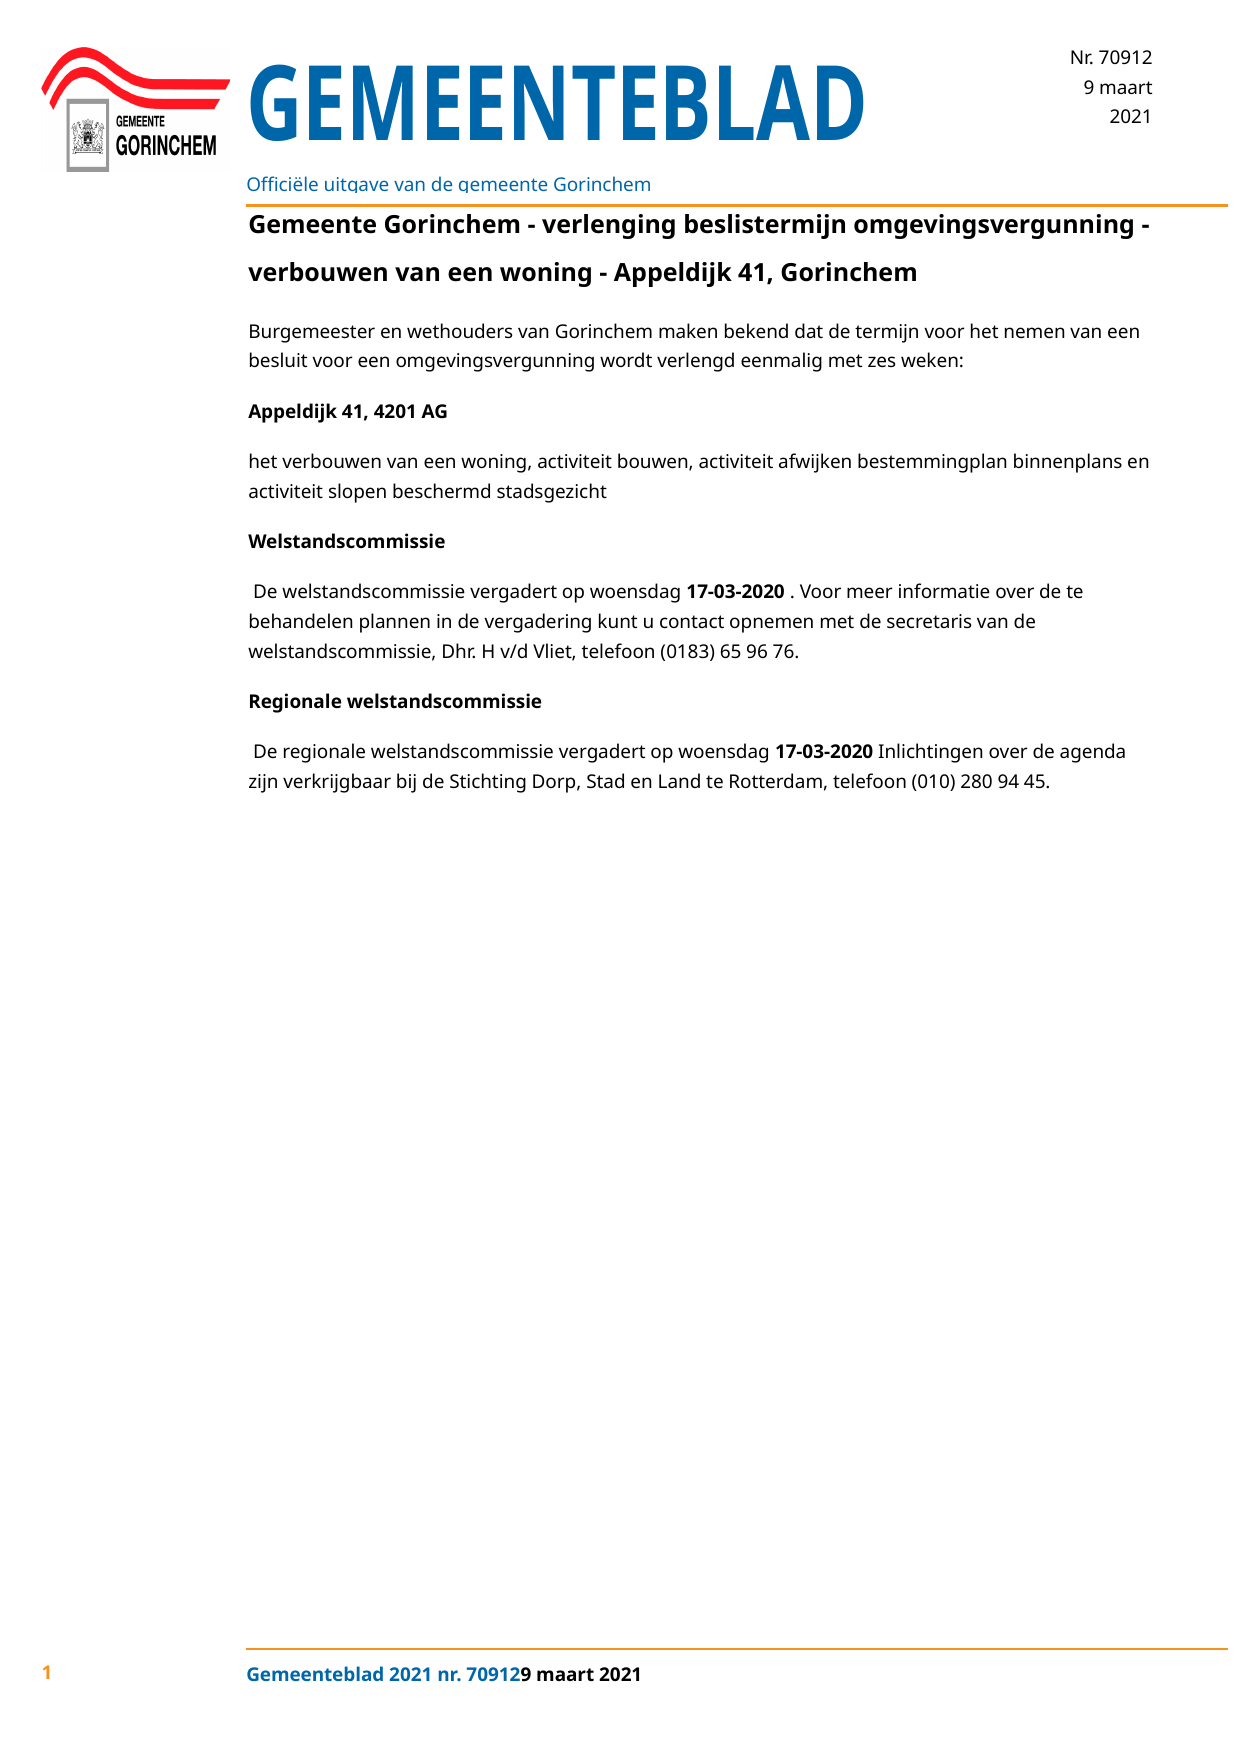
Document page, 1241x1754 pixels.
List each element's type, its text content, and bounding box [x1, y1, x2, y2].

text Welstandscommissie [248, 528, 1152, 554]
text Gemeente Gorinchem - verlenging beslistermijn omgevingsvergunning - verbouwen van een woning - Appeldijk 41, Gorinchem [248, 207, 1152, 288]
text het verbouwen van een woning, activiteit bouwen, activiteit afwijken bestemmingplan binnenplans en activiteit slopen beschermd stadsgezicht [248, 448, 1152, 504]
text De regionale welstandscommissie vergadert op woensdag 17-03-2020 Inlichtingen over de agenda zijn verkrijgbaar bij de Stichting Dorp, Stad en Land te Rotterdam, telefoon (010) 280 94 45. [248, 739, 1152, 794]
text Regionale welstandscommissie [248, 688, 1152, 714]
picture [41, 47, 231, 172]
text De welstandscommissie vergadert op woensdag 17-03-2020 . Voor meer informatie over de te behandelen plannen in de vergadering kunt u contact opnemen met de secretaris van de welstandscommissie, Dhr. H v/d Vliet, telefoon (0183) 65 96 76. [248, 579, 1152, 664]
text Appeldijk 41, 4201 AG [248, 398, 1152, 424]
text Burgemeester en wethouders van Gorinchem maken bekend dat de termijn voor het nemen van een besluit voor een omgevingsvergunning wordt verlengd eenmalig met zes weken: [248, 318, 1152, 373]
